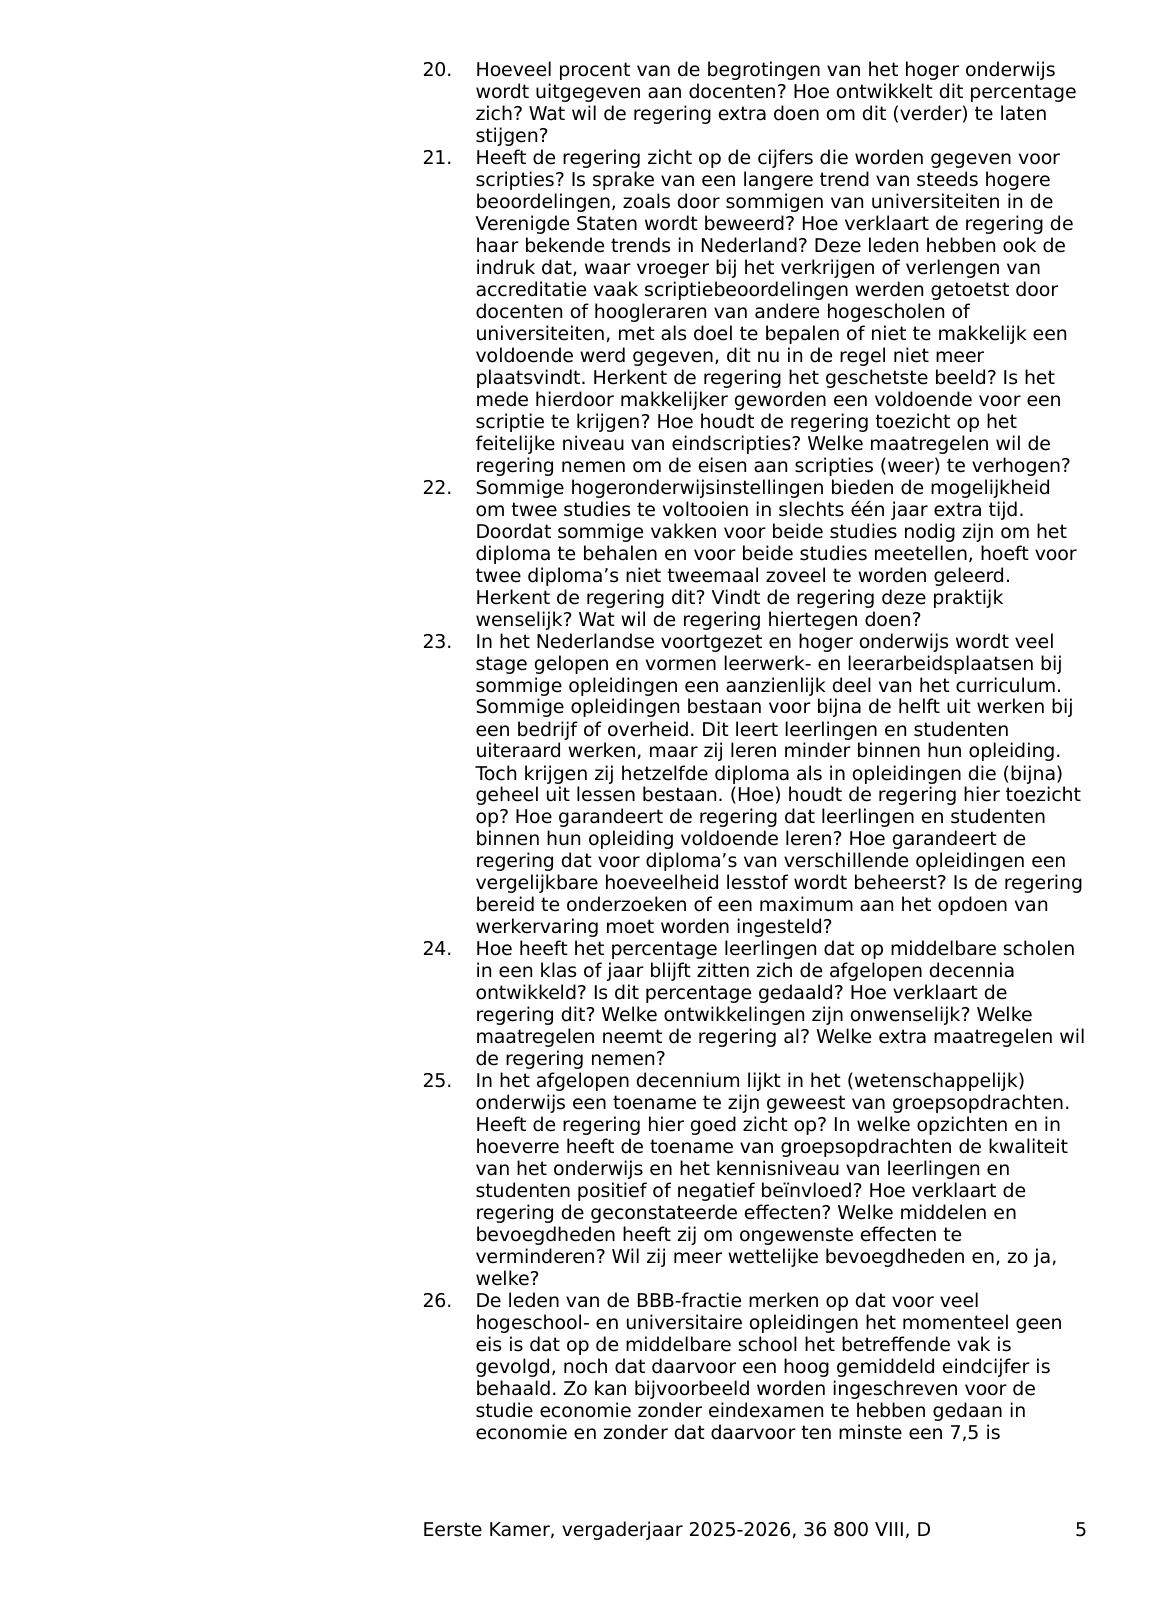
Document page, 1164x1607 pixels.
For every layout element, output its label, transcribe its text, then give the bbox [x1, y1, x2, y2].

text 22. Sommige hogeronderwijsinstellingen bieden de mogelijkheid om twee studies te voltooien in slechts één jaar extra tijd. Doordat sommige vakken voor beide studies nodig zijn om het diploma te behalen en voor beide studies meetellen, hoeft voor twee diploma’s niet tweemaal zoveel te worden geleerd. Herkent de regering dit? Vindt de regering deze praktijk wenselijk? Wat wil de regering hiertegen doen? [422, 477, 1087, 631]
text 23. In het Nederlandse voortgezet en hoger onderwijs wordt veel stage gelopen en vormen leerwerk- en leerarbeidsplaatsen bij sommige opleidingen een aanzienlijk deel van het curriculum. Sommige opleidingen bestaan voor bijna de helft uit werken bij een bedrijf of overheid. Dit leert leerlingen en studenten uiteraard werken, maar zij leren minder binnen hun opleiding. Toch krijgen zij hetzelfde diploma als in opleidingen die (bijna) geheel uit lessen bestaan. (Hoe) houdt de regering hier toezicht op? Hoe garandeert de regering dat leerlingen en studenten binnen hun opleiding voldoende leren? Hoe garandeert de regering dat voor diploma’s van verschillende opleidingen een vergelijkbare hoeveelheid lesstof wordt beheerst? Is de regering bereid te onderzoeken of een maximum aan het opdoen van werkervaring moet worden ingesteld? [422, 631, 1087, 938]
text 26. De leden van de BBB-fractie merken op dat voor veel hogeschool- en universitaire opleidingen het momenteel geen eis is dat op de middelbare school het betreffende vak is gevolgd, noch dat daarvoor een hoog gemiddeld eindcijfer is behaald. Zo kan bijvoorbeeld worden ingeschreven voor de studie economie zonder eindexamen te hebben gedaan in economie en zonder dat daarvoor ten minste een 7,5 is [422, 1290, 1087, 1444]
text 25. In het afgelopen decennium lijkt in het (wetenschappelijk) onderwijs een toename te zijn geweest van groepsopdrachten. Heeft de regering hier goed zicht op? In welke opzichten en in hoeverre heeft de toename van groepsopdrachten de kwaliteit van het onderwijs en het kennisniveau van leerlingen en studenten positief of negatief beïnvloed? Hoe verklaart de regering de geconstateerde effecten? Welke middelen en bevoegdheden heeft zij om ongewenste effecten te verminderen? Wil zij meer wettelijke bevoegdheden en, zo ja, welke? [422, 1070, 1087, 1290]
text 20. Hoeveel procent van de begrotingen van het hoger onderwijs wordt uitgegeven aan docenten? Hoe ontwikkelt dit percentage zich? Wat wil de regering extra doen om dit (verder) te laten stijgen? [422, 59, 1087, 147]
text 21. Heeft de regering zicht op de cijfers die worden gegeven voor scripties? Is sprake van een langere trend van steeds hogere beoordelingen, zoals door sommigen van universiteiten in de Verenigde Staten wordt beweerd? Hoe verklaart de regering de haar bekende trends in Nederland? Deze leden hebben ook de indruk dat, waar vroeger bij het verkrijgen of verlengen van accreditatie vaak scriptiebeoordelingen werden getoetst door docenten of hoogleraren van andere hogescholen of universiteiten, met als doel te bepalen of niet te makkelijk een voldoende werd gegeven, dit nu in de regel niet meer plaatsvindt. Herkent de regering het geschetste beeld? Is het mede hierdoor makkelijker geworden een voldoende voor een scriptie te krijgen? Hoe houdt de regering toezicht op het feitelijke niveau van eindscripties? Welke maatregelen wil de regering nemen om de eisen aan scripties (weer) te verhogen? [422, 147, 1087, 477]
text 24. Hoe heeft het percentage leerlingen dat op middelbare scholen in een klas of jaar blijft zitten zich de afgelopen decennia ontwikkeld? Is dit percentage gedaald? Hoe verklaart de regering dit? Welke ontwikkelingen zijn onwenselijk? Welke maatregelen neemt de regering al? Welke extra maatregelen wil de regering nemen? [422, 938, 1087, 1070]
